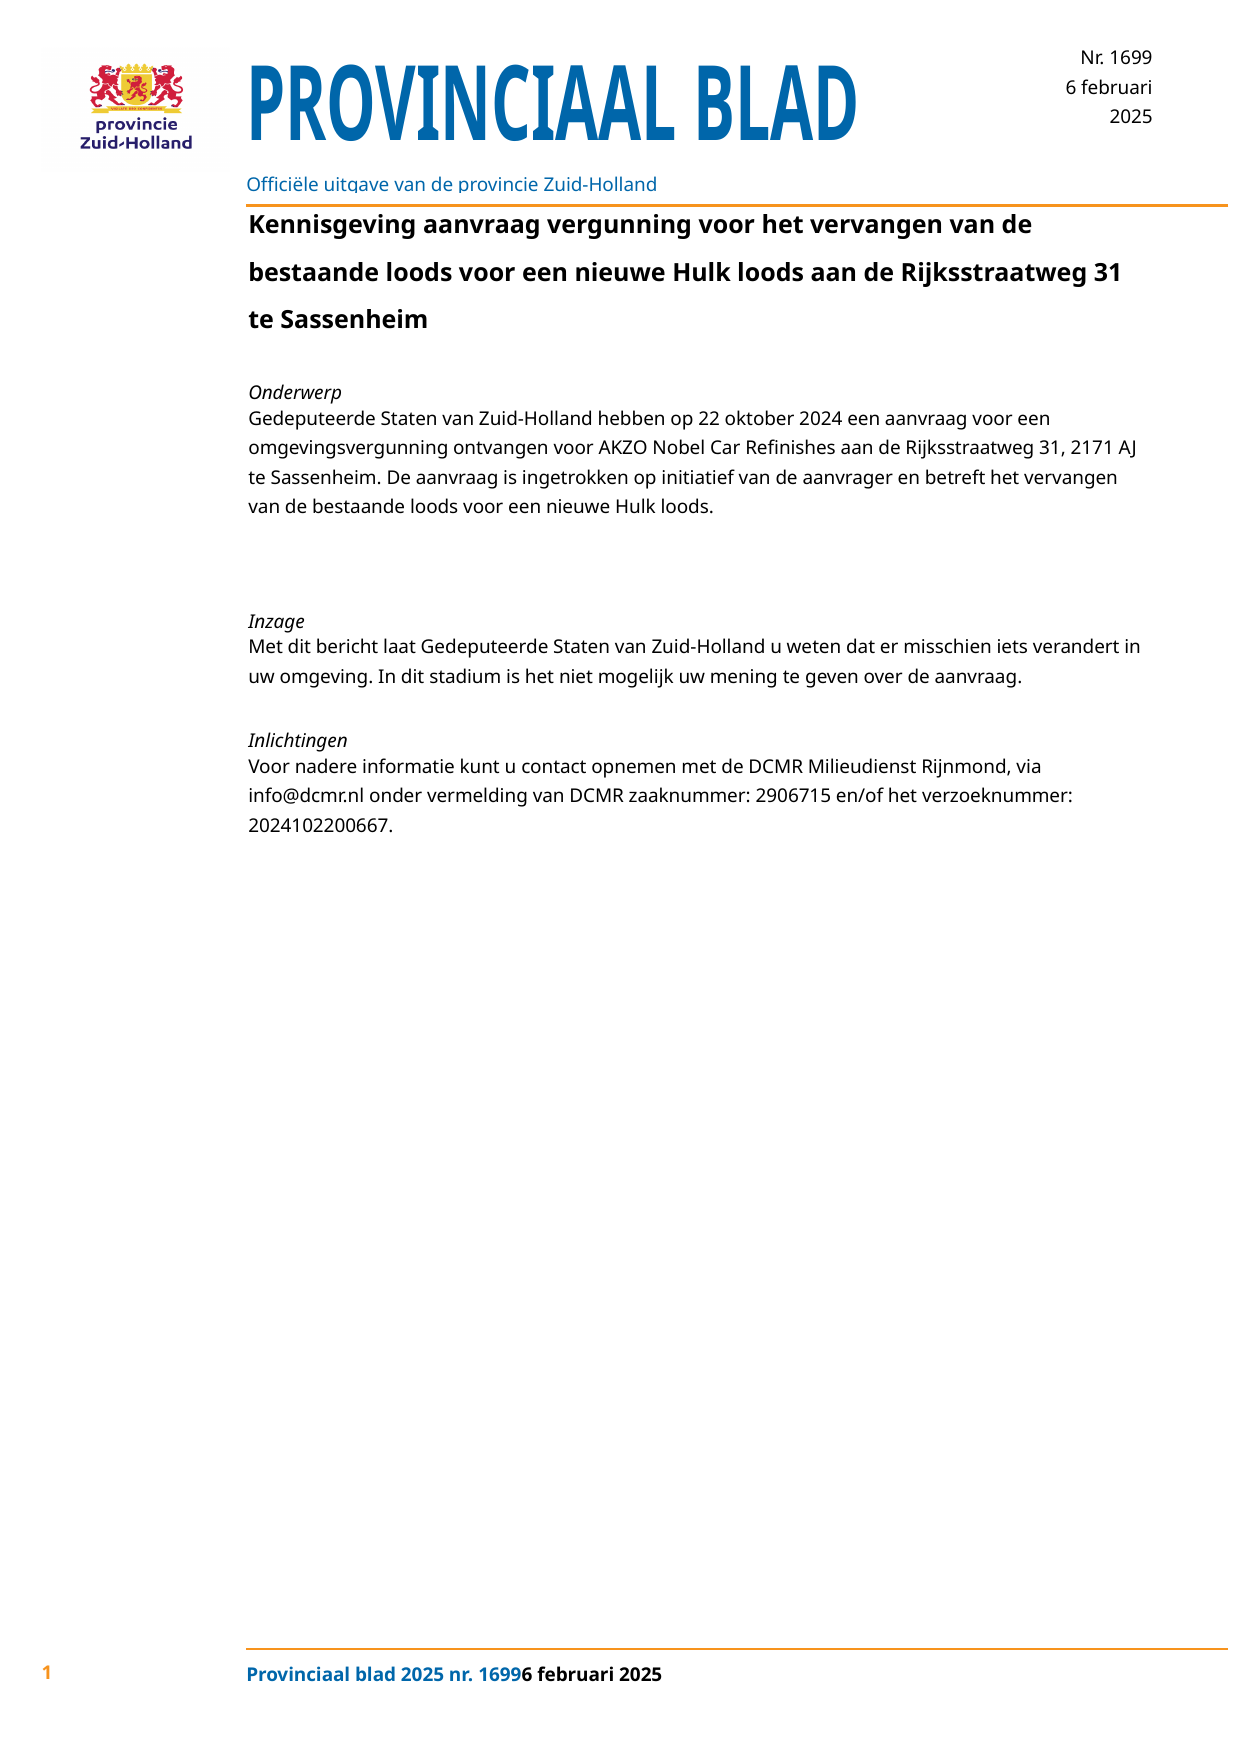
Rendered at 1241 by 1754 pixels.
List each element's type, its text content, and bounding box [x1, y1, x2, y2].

text Gedeputeerde Staten van Zuid-Holland hebben op 22 oktober 2024 een aanvraag voor een omgevingsvergunning ontvangen voor AKZO Nobel Car Refinishes aan de Rijksstraatweg 31, 2171 AJ te Sassenheim. De aanvraag is ingetrokken op initiatief van de aanvrager en betreft het vervangen van de bestaande loods voor een nieuwe Hulk loods. [248, 405, 1152, 519]
text Voor nadere informatie kunt u contact opnemen met de DCMR Milieudienst Rijnmond, via info@dcmr.nl onder vermelding van DCMR zaaknummer: 2906715 en/of het verzoeknummer: 2024102200667. [248, 753, 1152, 838]
text Met dit bericht laat Gedeputeerde Staten van Zuid-Holland u weten dat er misschien iets verandert in uw omgeving. In dit stadium is het niet mogelijk uw mening te geven over de aanvraag. [248, 634, 1152, 689]
text Inzage [248, 608, 1152, 634]
text Kennisgeving aanvraag vergunning voor het vervangen van de bestaande loods voor een nieuwe Hulk loods aan de Rijksstraatweg 31 te Sassenheim [248, 207, 1152, 336]
picture [41, 47, 231, 172]
text Onderwerp [248, 379, 1152, 405]
text Inlichtingen [248, 727, 1152, 753]
